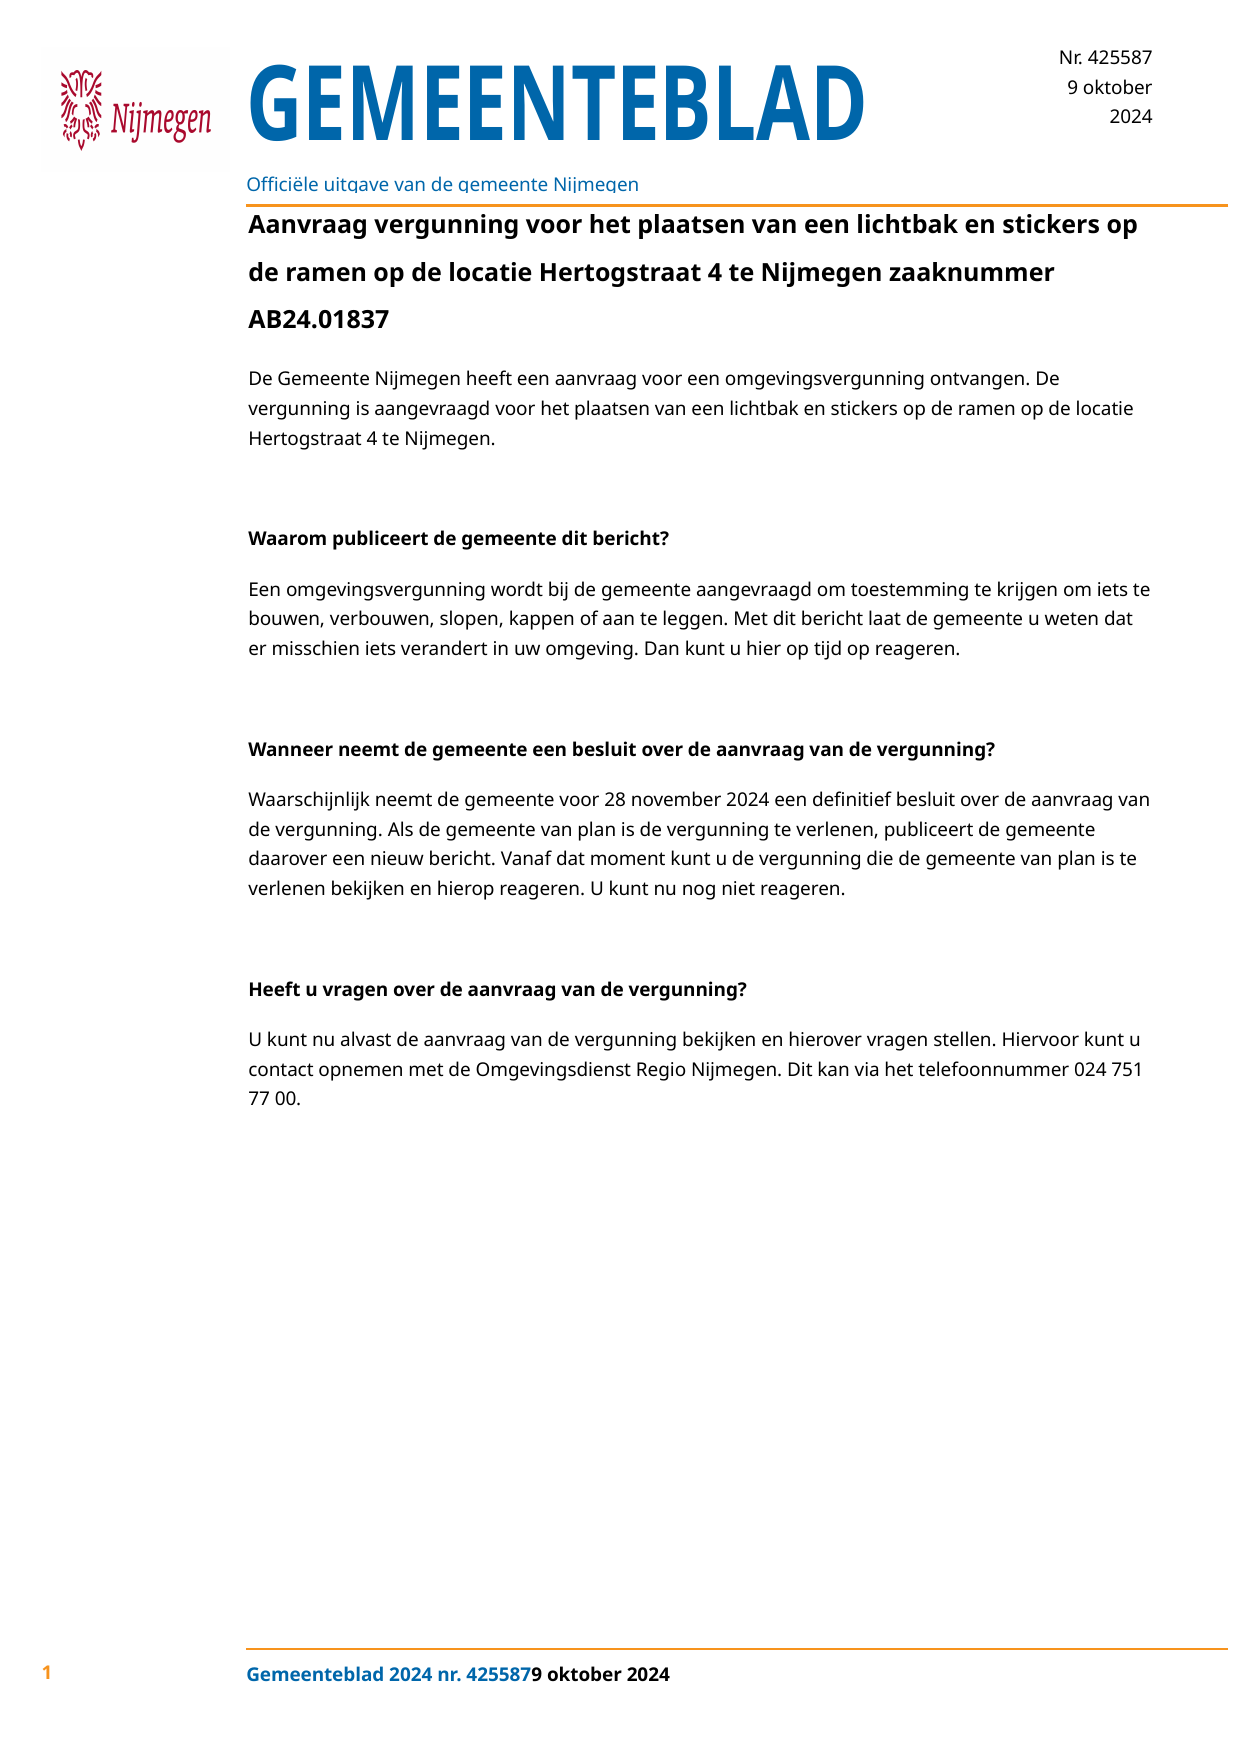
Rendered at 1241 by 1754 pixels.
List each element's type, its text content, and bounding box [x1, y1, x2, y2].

text U kunt nu alvast de aanvraag van de vergunning bekijken en hierover vragen stellen. Hiervoor kunt u contact opnemen met de Omgevingsdienst Regio Nijmegen. Dit kan via het telefoonnummer 024 751 77 00. [248, 1026, 1152, 1111]
text Een omgevingsvergunning wordt bij de gemeente aangevraagd om toestemming te krijgen om iets te bouwen, verbouwen, slopen, kappen of aan te leggen. Met dit bericht laat de gemeente u weten dat er misschien iets verandert in uw omgeving. Dan kunt u hier op tijd op reageren. [248, 576, 1152, 661]
text Heeft u vragen over de aanvraag van de vergunning? [248, 976, 1152, 1002]
text Waarschijnlijk neemt de gemeente voor 28 november 2024 een definitief besluit over de aanvraag van de vergunning. Als de gemeente van plan is de vergunning te verlenen, publiceert de gemeente daarover een nieuw bericht. Vanaf dat moment kunt u de vergunning die de gemeente van plan is te verlenen bekijken en hierop reageren. U kunt nu nog niet reageren. [248, 786, 1152, 901]
text Wanneer neemt de gemeente een besluit over de aanvraag van de vergunning? [248, 736, 1152, 762]
text Waarom publiceert de gemeente dit bericht? [248, 526, 1152, 551]
picture [41, 47, 231, 172]
text De Gemeente Nijmegen heeft een aanvraag voor een omgevingsvergunning ontvangen. De vergunning is aangevraagd voor het plaatsen van een lichtbak en stickers op de ramen op de locatie Hertogstraat 4 te Nijmegen. [248, 366, 1152, 450]
text Aanvraag vergunning voor het plaatsen van een lichtbak en stickers op de ramen op de locatie Hertogstraat 4 te Nijmegen zaaknummer AB24.01837 [248, 207, 1152, 336]
